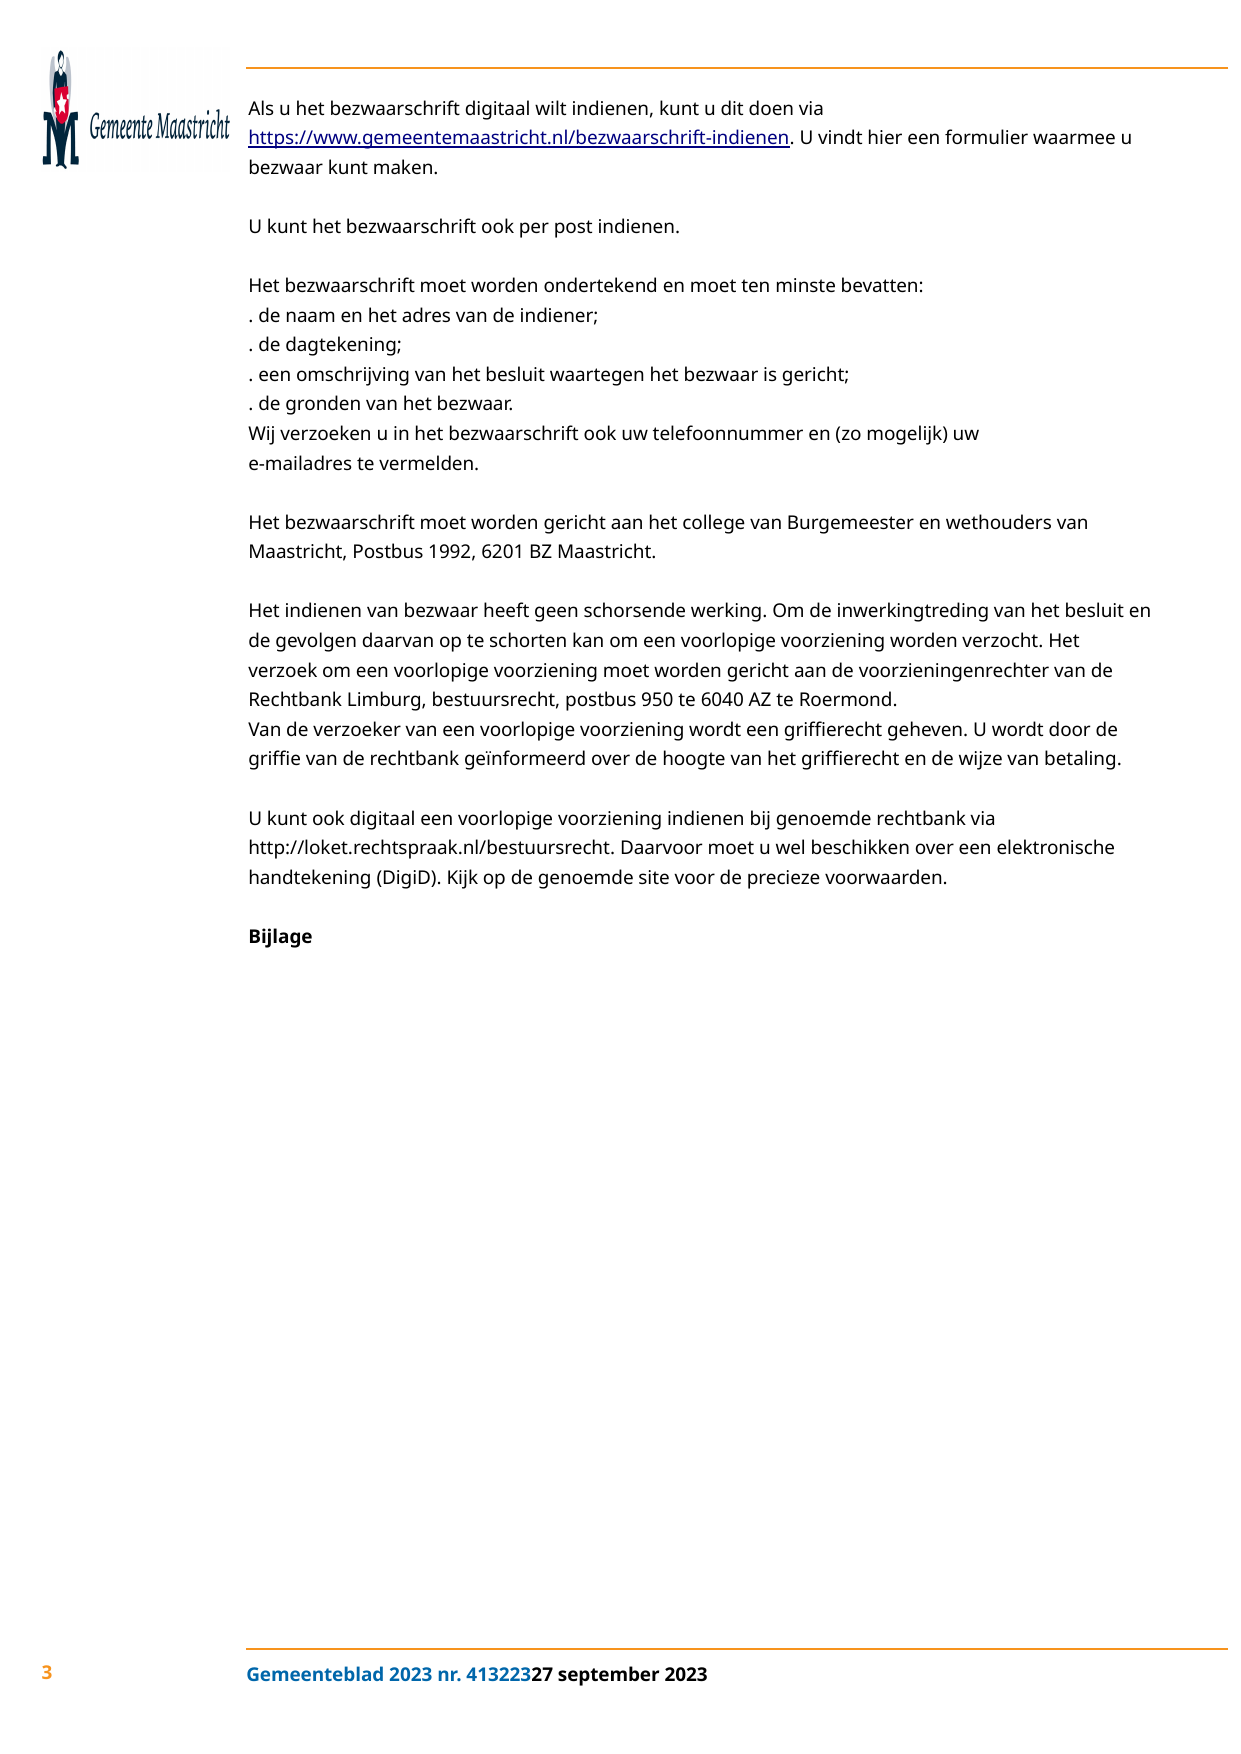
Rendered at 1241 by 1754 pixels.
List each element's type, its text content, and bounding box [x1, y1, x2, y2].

text . de gronden van het bezwaar. [248, 391, 1152, 416]
text Het bezwaarschrift moet worden ondertekend en moet ten minste bevatten: [248, 272, 1152, 298]
text . de naam en het adres van de indiener; [248, 302, 1152, 328]
text Het indienen van bezwaar heeft geen schorsende werking. Om de inwerkingtreding van het besluit en de gevolgen daarvan op te schorten kan om een voorlopige voorziening worden verzocht. Het verzoek om een voorlopige voorziening moet worden gericht aan de voorzieningenrechter van de Rechtbank Limburg, bestuursrecht, postbus 950 te 6040 AZ te Roermond. [248, 598, 1152, 712]
picture [41, 47, 231, 172]
text Van de verzoeker van een voorlopige voorziening wordt een griffierecht geheven. U wordt door de griffie van de rechtbank geïnformeerd over de hoogte van het griffierecht en de wijze van betaling. [248, 716, 1152, 771]
text e-mailadres te vermelden. [248, 450, 1152, 476]
text U kunt ook digitaal een voorlopige voorziening indienen bij genoemde rechtbank via http://loket.rechtspraak.nl/bestuursrecht. Daarvoor moet u wel beschikken over een elektronische handtekening (DigiD). Kijk op de genoemde site voor de precieze voorwaarden. [248, 805, 1152, 890]
text Het bezwaarschrift moet worden gericht aan het college van Burgemeester en wethouders van Maastricht, Postbus 1992, 6201 BZ Maastricht. [248, 509, 1152, 564]
text Wij verzoeken u in het bezwaarschrift ook uw telefoonnummer en (zo mogelijk) uw [248, 420, 1152, 446]
text . een omschrijving van het besluit waartegen het bezwaar is gericht; [248, 361, 1152, 387]
text Bijlage [248, 923, 1152, 949]
text U kunt het bezwaarschrift ook per post indienen. [248, 213, 1152, 239]
text Als u het bezwaarschrift digitaal wilt indienen, kunt u dit doen via https://www.gemeentemaastricht.nl/bezwaarschrift-indienen. U vindt hier een formulier waarmee u bezwaar kunt maken. [248, 95, 1152, 180]
text . de dagtekening; [248, 331, 1152, 357]
